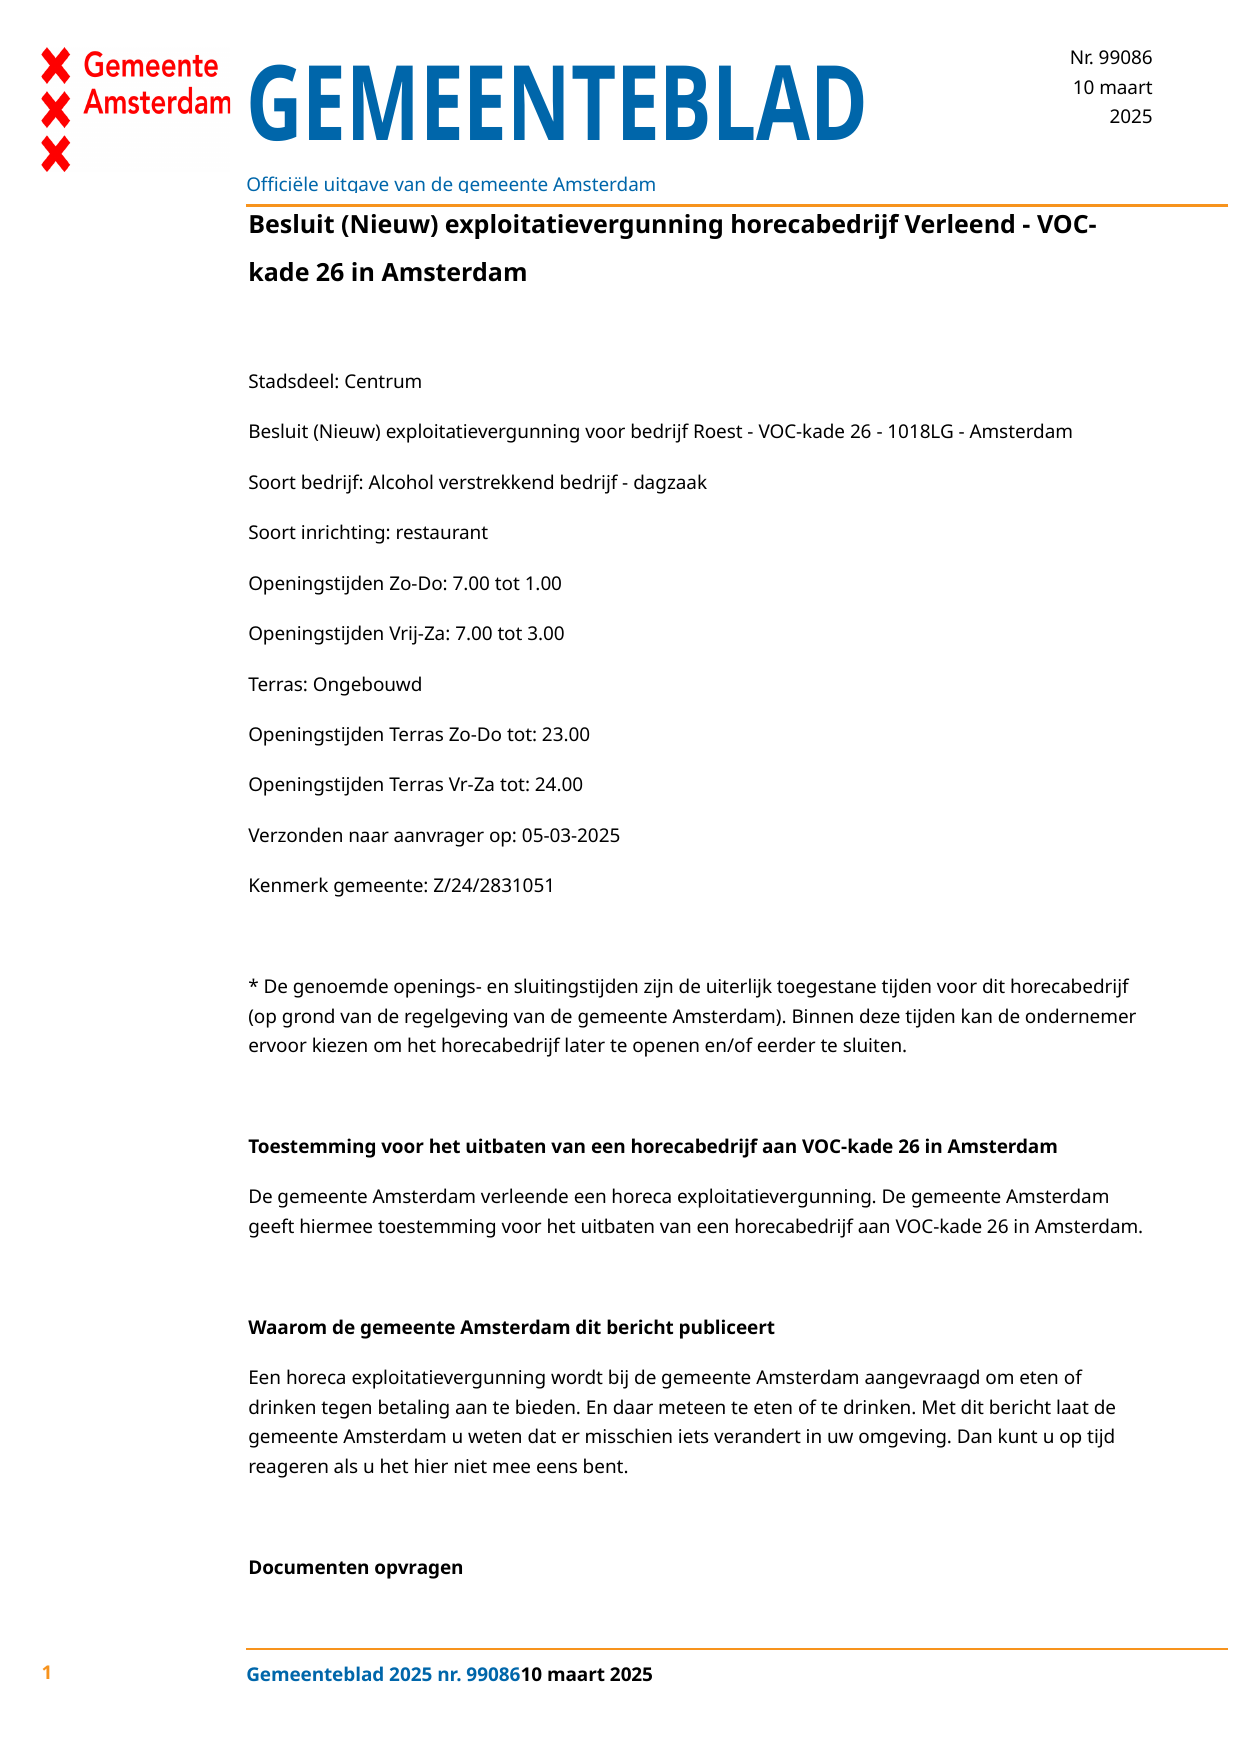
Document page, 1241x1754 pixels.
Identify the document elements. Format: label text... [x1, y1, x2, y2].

text Openingstijden Terras Zo-Do tot: 23.00 [248, 721, 1152, 747]
text Openingstijden Terras Vr-Za tot: 24.00 [248, 772, 1152, 797]
text Documenten opvragen [248, 1554, 1152, 1580]
text Besluit (Nieuw) exploitatievergunning horecabedrijf Verleend - VOC-kade 26 in Amsterdam [248, 207, 1152, 288]
text Waarom de gemeente Amsterdam dit bericht publiceert [248, 1314, 1152, 1340]
text Soort bedrijf: Alcohol verstrekkend bedrijf - dagzaak [248, 469, 1152, 495]
text Terras: Ongebouwd [248, 671, 1152, 697]
text Openingstijden Vrij-Za: 7.00 tot 3.00 [248, 620, 1152, 646]
text De gemeente Amsterdam verleende een horeca exploitatievergunning. De gemeente Amsterdam geeft hiermee toestemming voor het uitbaten van een horecabedrijf aan VOC-kade 26 in Amsterdam. [248, 1184, 1152, 1239]
text Stadsdeel: Centrum [248, 368, 1152, 394]
text Openingstijden Zo-Do: 7.00 tot 1.00 [248, 570, 1152, 596]
text Een horeca exploitatievergunning wordt bij de gemeente Amsterdam aangevraagd om eten of drinken tegen betaling aan te bieden. En daar meteen te eten of te drinken. Met dit bericht laat de gemeente Amsterdam u weten dat er misschien iets verandert in uw omgeving. Dan kunt u op tijd reageren als u het hier niet mee eens bent. [248, 1364, 1152, 1479]
text * De genoemde openings- en sluitingstijden zijn de uiterlijk toegestane tijden voor dit horecabedrijf (op grond van de regelgeving van de gemeente Amsterdam). Binnen deze tijden kan de ondernemer ervoor kiezen om het horecabedrijf later te openen en/of eerder te sluiten. [248, 973, 1152, 1058]
text Besluit (Nieuw) exploitatievergunning voor bedrijf Roest - VOC-kade 26 - 1018LG - Amsterdam [248, 419, 1152, 444]
text Toestemming voor het uitbaten van een horecabedrijf aan VOC-kade 26 in Amsterdam [248, 1133, 1152, 1159]
text Soort inrichting: restaurant [248, 519, 1152, 545]
text Verzonden naar aanvrager op: 05-03-2025 [248, 822, 1152, 848]
text Kenmerk gemeente: Z/24/2831051 [248, 872, 1152, 898]
picture [41, 47, 231, 172]
